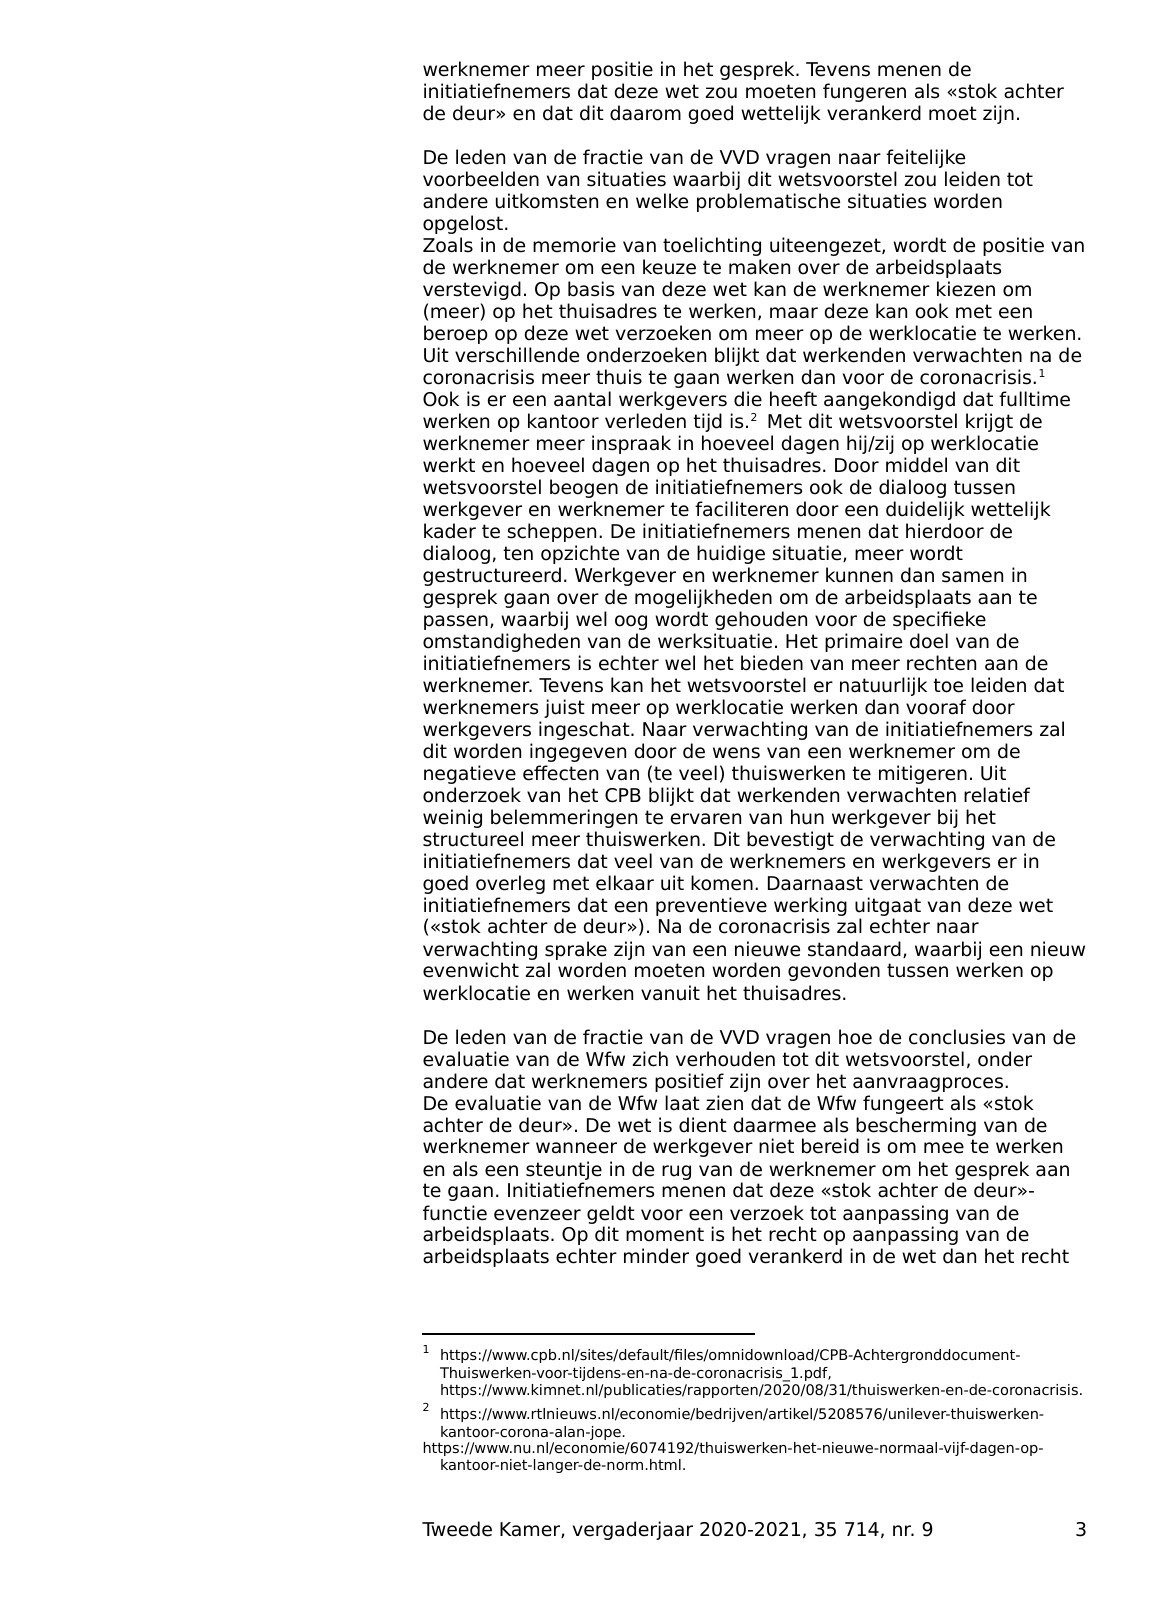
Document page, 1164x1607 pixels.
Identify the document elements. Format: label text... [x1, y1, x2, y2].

text https://www.nu.nl/economie/6074192/thuiswerken-het-nieuwe-normaal-vijf-dagen-op-kantoor-niet-langer-de-norm.html. [422, 1441, 1087, 1474]
text De leden van de fractie van de VVD vragen naar feitelijke voorbeelden van situaties waarbij dit wetsvoorstel zou leiden tot andere uitkomsten en welke problematische situaties worden opgelost. [422, 147, 1087, 235]
text https://www.cpb.nl/sites/default/files/omnidownload/CPB-Achtergronddocument-Thuiswerken-voor-tijdens-en-na-de-coronacrisis_1.pdf, https://www.kimnet.nl/publicaties/rapporten/2020/08/31/thuiswerken-en-de-coronacrisis. [422, 1343, 1087, 1399]
text werknemer meer positie in het gesprek. Tevens menen de initiatiefnemers dat deze wet zou moeten fungeren als «stok achter de deur» en dat dit daarom goed wettelijk verankerd moet zijn. [422, 59, 1087, 125]
text https://www.rtlnieuws.nl/economie/bedrijven/artikel/5208576/unilever-thuiswerken-kantoor-corona-alan-jope. [422, 1402, 1087, 1441]
text De evaluatie van de Wfw laat zien dat de Wfw fungeert als «stok achter de deur». De wet is dient daarmee als bescherming van de werknemer wanneer de werkgever niet bereid is om mee te werken en als een steuntje in de rug van de werknemer om het gesprek aan te gaan. Initiatiefnemers menen dat deze «stok achter de deur»-functie evenzeer geldt voor een verzoek tot aanpassing van de arbeidsplaats. Op dit moment is het recht op aanpassing van de arbeidsplaats echter minder goed verankerd in de wet dan het recht [422, 1092, 1087, 1268]
text Zoals in de memorie van toelichting uiteengezet, wordt de positie van de werknemer om een keuze te maken over de arbeidsplaats verstevigd. Op basis van deze wet kan de werknemer kiezen om (meer) op het thuisadres te werken, maar deze kan ook met een beroep op deze wet verzoeken om meer op de werklocatie te werken. Uit verschillende onderzoeken blijkt dat werkenden verwachten na de coronacrisis meer thuis te gaan werken dan voor de coronacrisis. Ook is er een aantal werkgevers die heeft aangekondigd dat fulltime werken op kantoor verleden tijd is. Met dit wetsvoorstel krijgt de werknemer meer inspraak in hoeveel dagen hij/zij op werklocatie werkt en hoeveel dagen op het thuisadres. Door middel van dit wetsvoorstel beogen de initiatiefnemers ook de dialoog tussen werkgever en werknemer te faciliteren door een duidelijk wettelijk kader te scheppen. De initiatiefnemers menen dat hierdoor de dialoog, ten opzichte van de huidige situatie, meer wordt gestructureerd. Werkgever en werknemer kunnen dan samen in gesprek gaan over de mogelijkheden om de arbeidsplaats aan te passen, waarbij wel oog wordt gehouden voor de specifieke omstandigheden van de werksituatie. Het primaire doel van de initiatiefnemers is echter wel het bieden van meer rechten aan de werknemer. Tevens kan het wetsvoorstel er natuurlijk toe leiden dat werknemers juist meer op werklocatie werken dan vooraf door werkgevers ingeschat. Naar verwachting van de initiatiefnemers zal dit worden ingegeven door de wens van een werknemer om de negatieve effecten van (te veel) thuiswerken te mitigeren. Uit onderzoek van het CPB blijkt dat werkenden verwachten relatief weinig belemmeringen te ervaren van hun werkgever bij het structureel meer thuiswerken. Dit bevestigt de verwachting van de initiatiefnemers dat veel van de werknemers en werkgevers er in goed overleg met elkaar uit komen. Daarnaast verwachten de initiatiefnemers dat een preventieve werking uitgaat van deze wet («stok achter de deur»). Na de coronacrisis zal echter naar verwachting sprake zijn van een nieuwe standaard, waarbij een nieuw evenwicht zal worden moeten worden gevonden tussen werken op werklocatie en werken vanuit het thuisadres. [422, 235, 1087, 1004]
text De leden van de fractie van de VVD vragen hoe de conclusies van de evaluatie van de Wfw zich verhouden tot dit wetsvoorstel, onder andere dat werknemers positief zijn over het aanvraagproces. [422, 1027, 1087, 1092]
